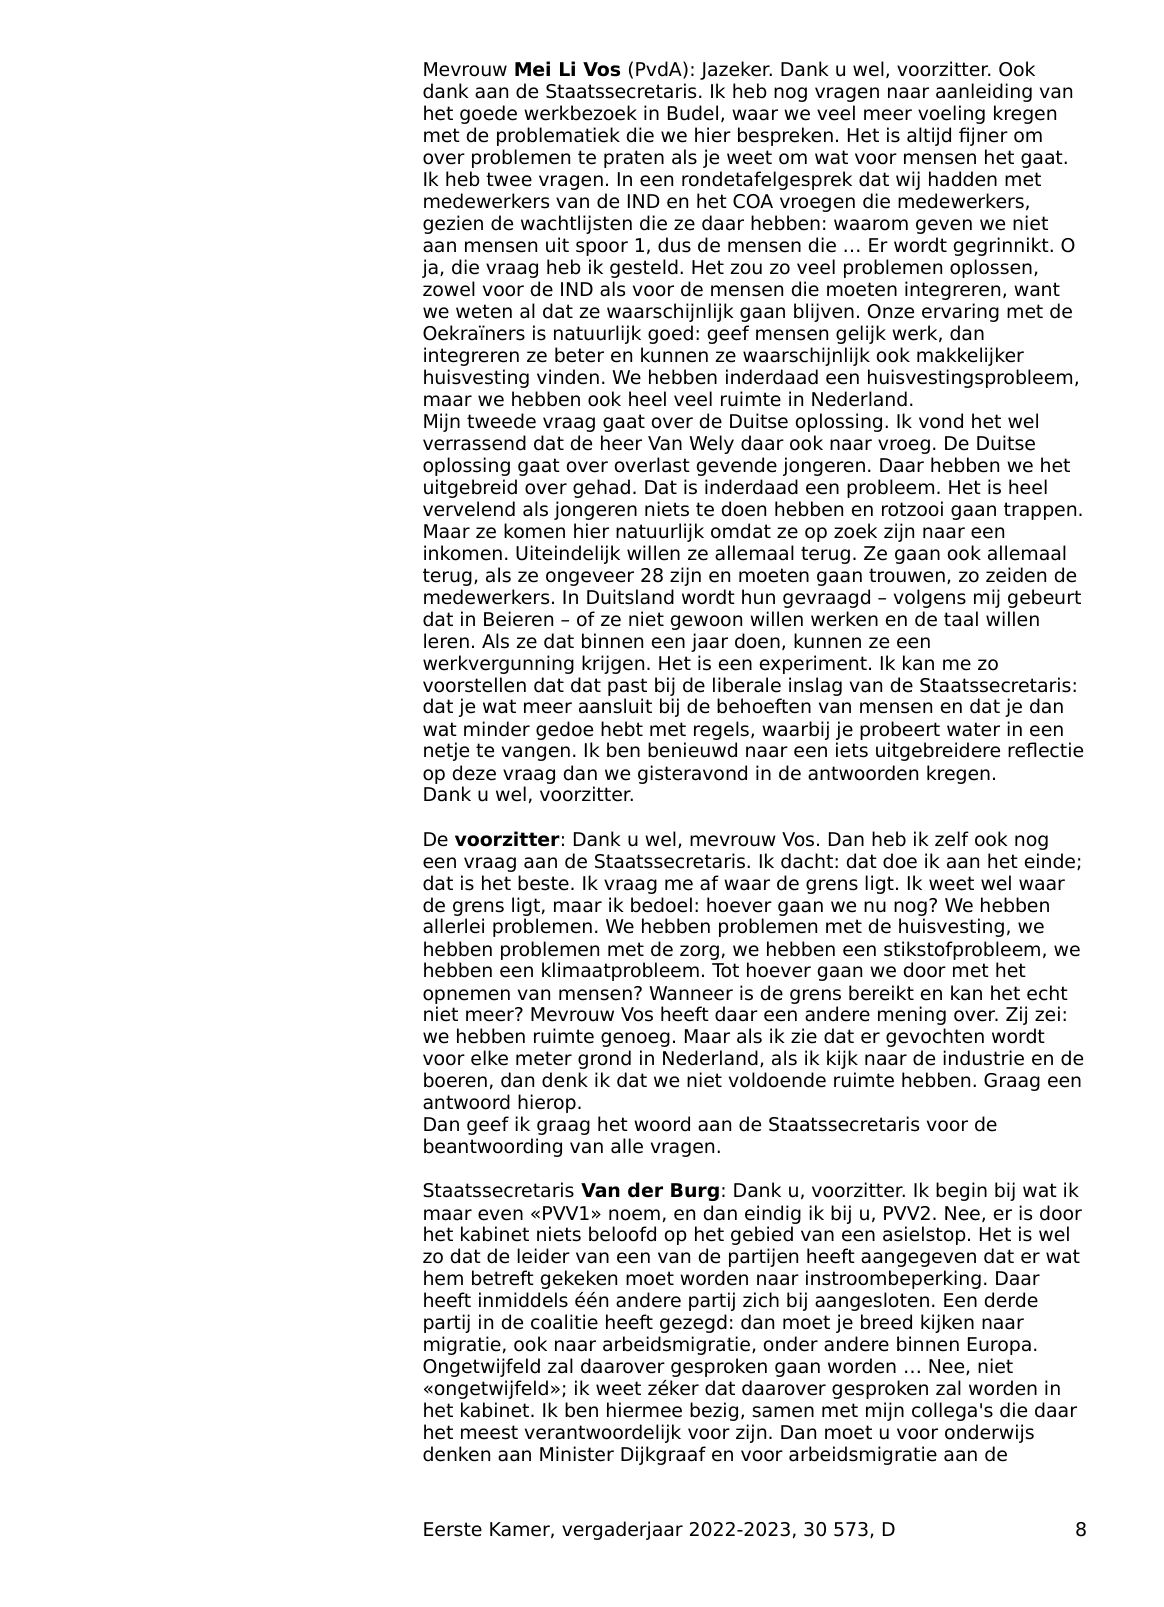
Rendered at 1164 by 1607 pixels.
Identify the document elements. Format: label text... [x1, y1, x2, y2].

text Dan geef ik graag het woord aan de Staatssecretaris voor de beantwoording van alle vragen. [422, 1114, 1087, 1158]
text Staatssecretaris Van der Burg: Dank u, voorzitter. Ik begin bij wat ik maar even «PVV1» noem, en dan eindig ik bij u, PVV2. Nee, er is door het kabinet niets beloofd op het gebied van een asielstop. Het is wel zo dat de leider van een van de partijen heeft aangegeven dat er wat hem betreft gekeken moet worden naar instroombeperking. Daar heeft inmiddels één andere partij zich bij aangesloten. Een derde partij in de coalitie heeft gezegd: dan moet je breed kijken naar migratie, ook naar arbeidsmigratie, onder andere binnen Europa. Ongetwijfeld zal daarover gesproken gaan worden … Nee, niet «ongetwijfeld»; ik weet zéker dat daarover gesproken zal worden in het kabinet. Ik ben hiermee bezig, samen met mijn collega's die daar het meest verantwoordelijk voor zijn. Dan moet u voor onderwijs denken aan Minister Dijkgraaf en voor arbeidsmigratie aan de [422, 1180, 1087, 1466]
text Mevrouw Mei Li Vos (PvdA): Jazeker. Dank u wel, voorzitter. Ook dank aan de Staatssecretaris. Ik heb nog vragen naar aanleiding van het goede werkbezoek in Budel, waar we veel meer voeling kregen met de problematiek die we hier bespreken. Het is altijd fijner om over problemen te praten als je weet om wat voor mensen het gaat. [422, 59, 1087, 169]
text Mijn tweede vraag gaat over de Duitse oplossing. Ik vond het wel verrassend dat de heer Van Wely daar ook naar vroeg. De Duitse oplossing gaat over overlast gevende jongeren. Daar hebben we het uitgebreid over gehad. Dat is inderdaad een probleem. Het is heel vervelend als jongeren niets te doen hebben en rotzooi gaan trappen. Maar ze komen hier natuurlijk omdat ze op zoek zijn naar een inkomen. Uiteindelijk willen ze allemaal terug. Ze gaan ook allemaal terug, als ze ongeveer 28 zijn en moeten gaan trouwen, zo zeiden de medewerkers. In Duitsland wordt hun gevraagd – volgens mij gebeurt dat in Beieren – of ze niet gewoon willen werken en de taal willen leren. Als ze dat binnen een jaar doen, kunnen ze een werkvergunning krijgen. Het is een experiment. Ik kan me zo voorstellen dat dat past bij de liberale inslag van de Staatssecretaris: dat je wat meer aansluit bij de behoeften van mensen en dat je dan wat minder gedoe hebt met regels, waarbij je probeert water in een netje te vangen. Ik ben benieuwd naar een iets uitgebreidere reflectie op deze vraag dan we gisteravond in de antwoorden kregen. [422, 411, 1087, 784]
text De voorzitter: Dank u wel, mevrouw Vos. Dan heb ik zelf ook nog een vraag aan de Staatssecretaris. Ik dacht: dat doe ik aan het einde; dat is het beste. Ik vraag me af waar de grens ligt. Ik weet wel waar de grens ligt, maar ik bedoel: hoever gaan we nu nog? We hebben allerlei problemen. We hebben problemen met de huisvesting, we hebben problemen met de zorg, we hebben een stikstofprobleem, we hebben een klimaatprobleem. Tot hoever gaan we door met het opnemen van mensen? Wanneer is de grens bereikt en kan het echt niet meer? Mevrouw Vos heeft daar een andere mening over. Zij zei: we hebben ruimte genoeg. Maar als ik zie dat er gevochten wordt voor elke meter grond in Nederland, als ik kijk naar de industrie en de boeren, dan denk ik dat we niet voldoende ruimte hebben. Graag een antwoord hierop. [422, 828, 1087, 1114]
text Dank u wel, voorzitter. [422, 784, 1087, 806]
text Ik heb twee vragen. In een rondetafelgesprek dat wij hadden met medewerkers van de IND en het COA vroegen die medewerkers, gezien de wachtlijsten die ze daar hebben: waarom geven we niet aan mensen uit spoor 1, dus de mensen die … Er wordt gegrinnikt. O ja, die vraag heb ik gesteld. Het zou zo veel problemen oplossen, zowel voor de IND als voor de mensen die moeten integreren, want we weten al dat ze waarschijnlijk gaan blijven. Onze ervaring met de Oekraïners is natuurlijk goed: geef mensen gelijk werk, dan integreren ze beter en kunnen ze waarschijnlijk ook makkelijker huisvesting vinden. We hebben inderdaad een huisvestingsprobleem, maar we hebben ook heel veel ruimte in Nederland. [422, 169, 1087, 411]
